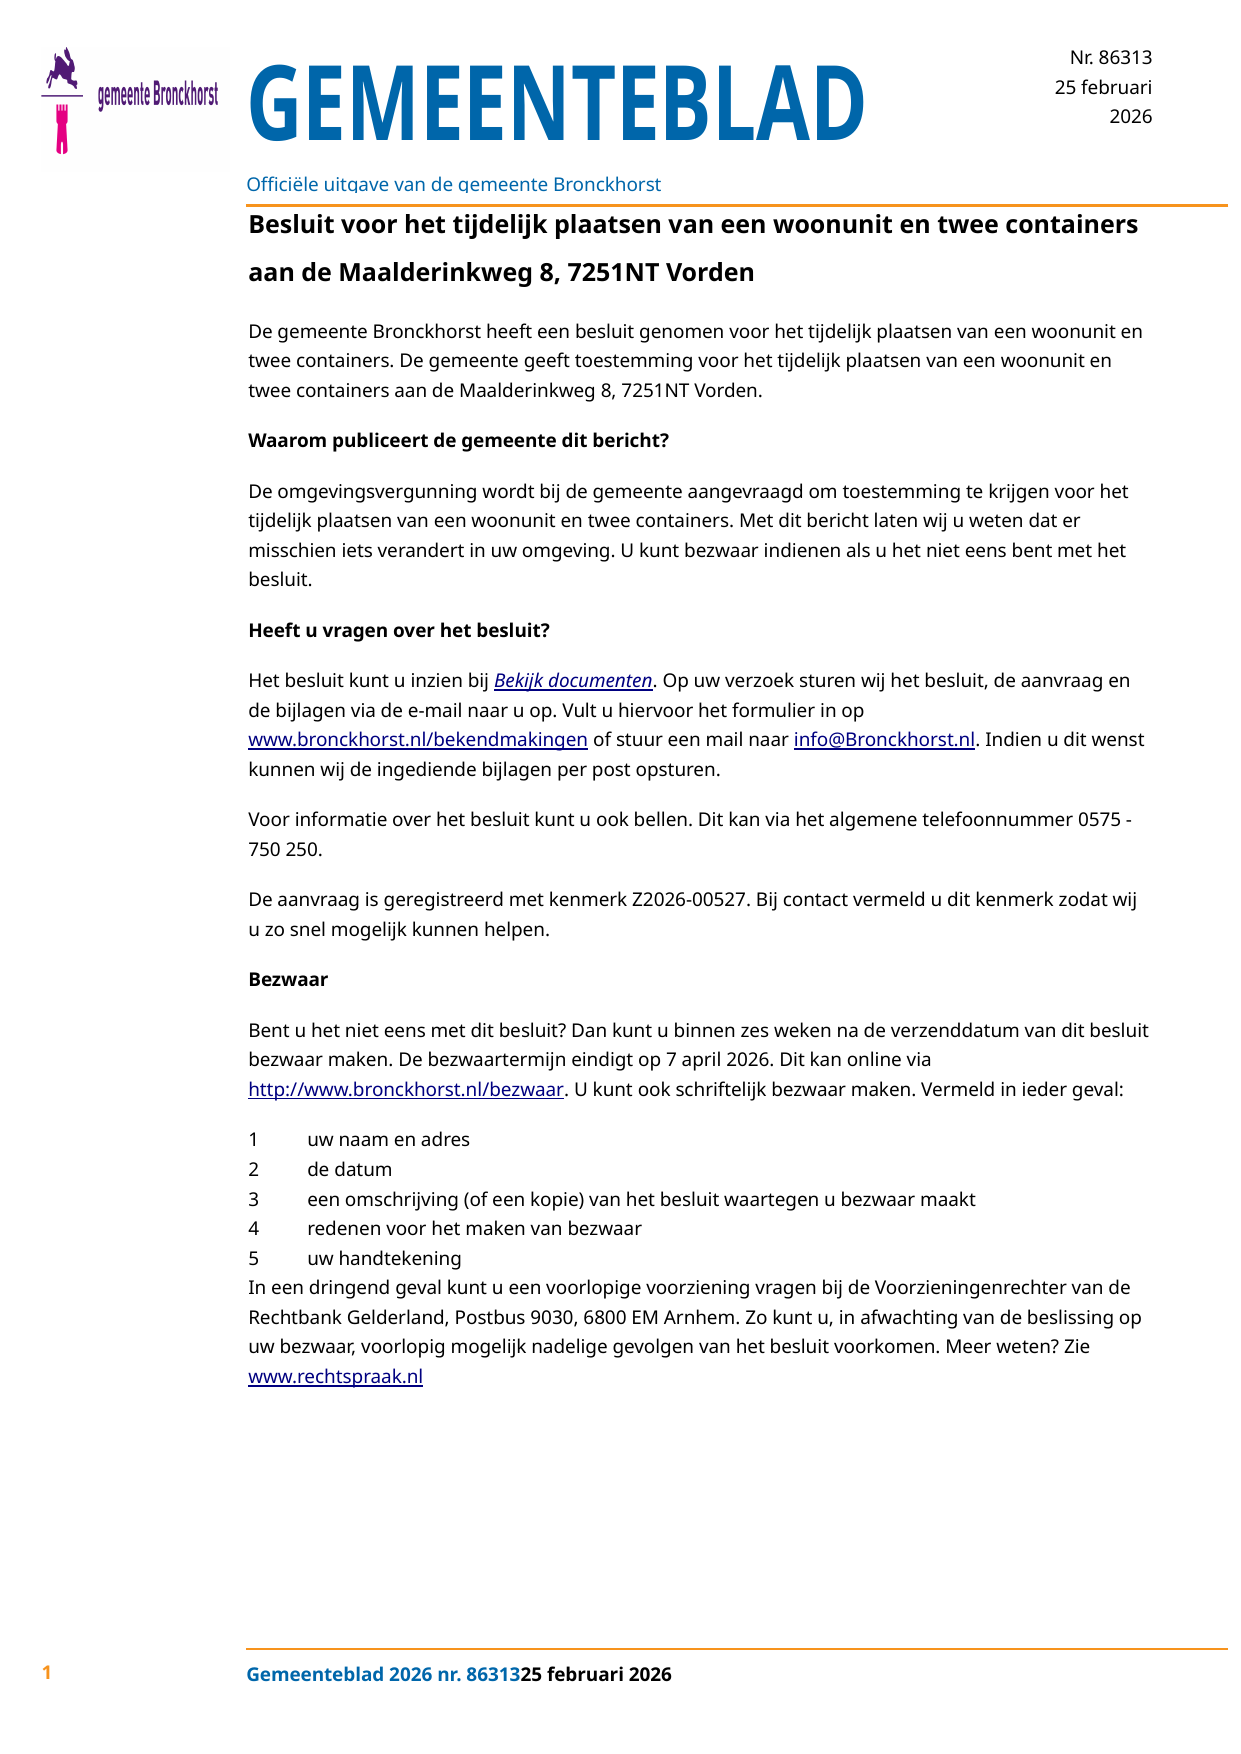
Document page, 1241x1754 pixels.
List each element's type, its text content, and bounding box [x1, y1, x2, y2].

list de datum [248, 1156, 1152, 1182]
text De gemeente Bronckhorst heeft een besluit genomen voor het tijdelijk plaatsen van een woonunit en twee containers. De gemeente geeft toestemming voor het tijdelijk plaatsen van een woonunit en twee containers aan de Maalderinkweg 8, 7251NT Vorden. [248, 318, 1152, 403]
picture [41, 47, 231, 172]
text Het besluit kunt u inzien bij Bekijk documenten. Op uw verzoek sturen wij het besluit, de aanvraag en de bijlagen via de e-mail naar u op. Vult u hiervoor het formulier in op www.bronckhorst.nl/bekendmakingen of stuur een mail naar info@Bronckhorst.nl. Indien u dit wenst kunnen wij de ingediende bijlagen per post opsturen. [248, 667, 1152, 782]
text Waarom publiceert de gemeente dit bericht? [248, 427, 1152, 453]
text De aanvraag is geregistreerd met kenmerk Z2026-00527. Bij contact vermeld u dit kenmerk zodat wij u zo snel mogelijk kunnen helpen. [248, 887, 1152, 942]
list uw handtekening [248, 1245, 1152, 1271]
text In een dringend geval kunt u een voorlopige voorziening vragen bij de Voorzieningenrechter van de Rechtbank Gelderland, Postbus 9030, 6800 EM Arnhem. Zo kunt u, in afwachting van de beslissing op uw bezwaar, voorlopig mogelijk nadelige gevolgen van het besluit voorkomen. Meer weten? Zie www.rechtspraak.nl [248, 1274, 1152, 1389]
text Bezwaar [248, 967, 1152, 992]
text De omgevingsvergunning wordt bij de gemeente aangevraagd om toestemming te krijgen voor het tijdelijk plaatsen van een woonunit en twee containers. Met dit bericht laten wij u weten dat er misschien iets verandert in uw omgeving. U kunt bezwaar indienen als u het niet eens bent met het besluit. [248, 478, 1152, 592]
text Heeft u vragen over het besluit? [248, 617, 1152, 643]
text Voor informatie over het besluit kunt u ook bellen. Dit kan via het algemene telefoonnummer 0575 - 750 250. [248, 807, 1152, 862]
list uw naam en adres [248, 1127, 1152, 1152]
list redenen voor het maken van bezwaar [248, 1215, 1152, 1241]
list een omschrijving (of een kopie) van het besluit waartegen u bezwaar maakt [248, 1186, 1152, 1212]
text Besluit voor het tijdelijk plaatsen van een woonunit en twee containers aan de Maalderinkweg 8, 7251NT Vorden [248, 207, 1152, 288]
text Bent u het niet eens met dit besluit? Dan kunt u binnen zes weken na de verzenddatum van dit besluit bezwaar maken. De bezwaartermijn eindigt op 7 april 2026. Dit kan online via http://www.bronckhorst.nl/bezwaar. U kunt ook schriftelijk bezwaar maken. Vermeld in ieder geval: [248, 1017, 1152, 1102]
